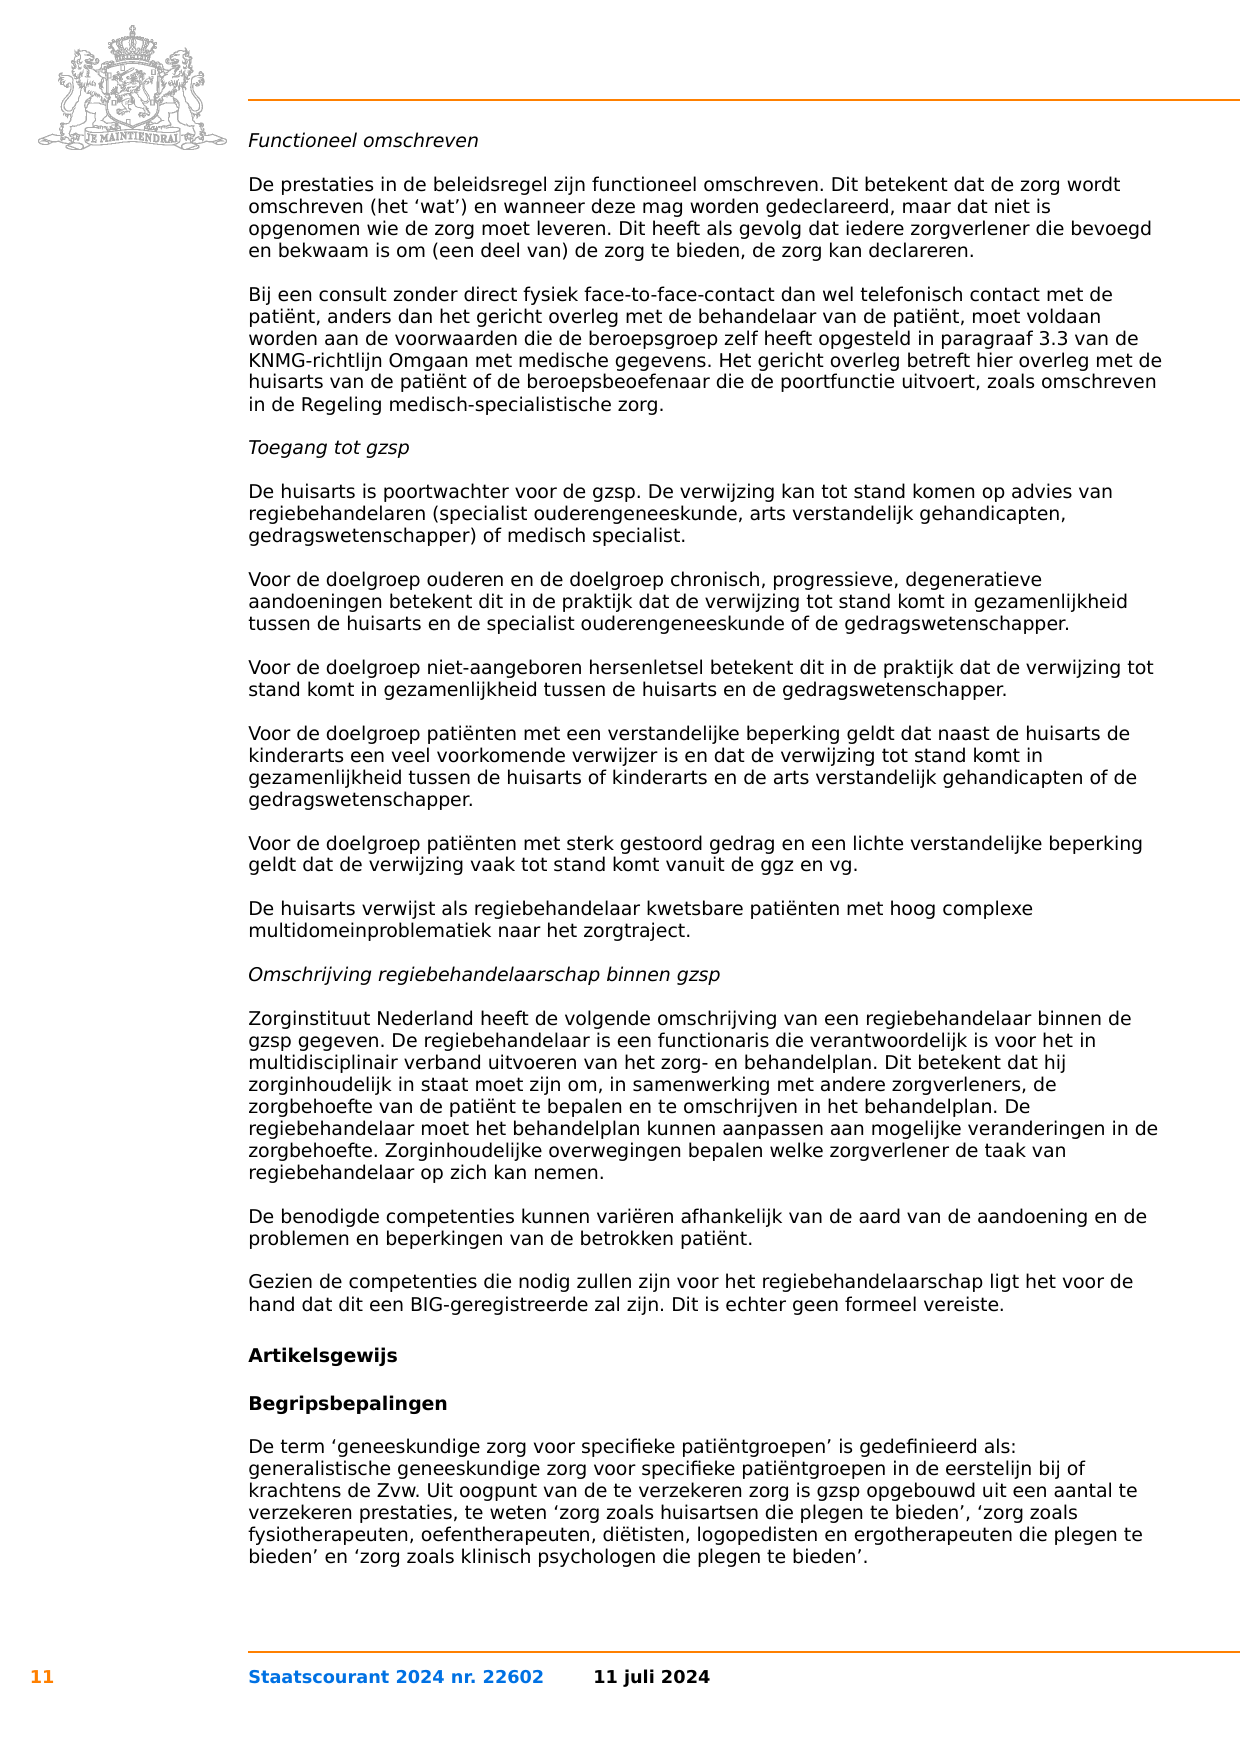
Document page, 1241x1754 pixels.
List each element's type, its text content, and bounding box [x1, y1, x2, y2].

text Zorginstituut Nederland heeft de volgende omschrijving van een regiebehandelaar binnen de gzsp gegeven. De regiebehandelaar is een functionaris die verantwoordelijk is voor het in multidisciplinair verband uitvoeren van het zorg- en behandelplan. Dit betekent dat hij zorginhoudelijk in staat moet zijn om, in samenwerking met andere zorgverleners, de zorgbehoefte van de patiënt te bepalen en te omschrijven in het behandelplan. De regiebehandelaar moet het behandelplan kunnen aanpassen aan mogelijke veranderingen in de zorgbehoefte. Zorginhoudelijke overwegingen bepalen welke zorgverlener de taak van regiebehandelaar op zich kan nemen. [248, 1008, 1163, 1184]
subtitle Begripsbepalingen [248, 1392, 1163, 1414]
subtitle Functioneel omschreven [248, 130, 1163, 152]
subtitle Artikelsgewijs [248, 1345, 1163, 1367]
text Gezien de competenties die nodig zullen zijn voor het regiebehandelaarschap ligt het voor de hand dat dit een BIG-geregistreerde zal zijn. Dit is echter geen formeel vereiste. [248, 1271, 1163, 1315]
text De huisarts is poortwachter voor de gzsp. De verwijzing kan tot stand komen op advies van regiebehandelaren (specialist ouderengeneeskunde, arts verstandelijk gehandicapten, gedragswetenschapper) of medisch specialist. [248, 481, 1163, 547]
text De term ‘geneeskundige zorg voor specifieke patiëntgroepen’ is gedefinieerd als: generalistische geneeskundige zorg voor specifieke patiëntgroepen in de eerstelijn bij of krachtens de Zvw. Uit oogpunt van de te verzekeren zorg is gzsp opgebouwd uit een aantal te verzekeren prestaties, te weten ‘zorg zoals huisartsen die plegen te bieden’, ‘zorg zoals fysiotherapeuten, oefentherapeuten, diëtisten, logopedisten en ergotherapeuten die plegen te bieden’ en ‘zorg zoals klinisch psychologen die plegen te bieden’. [248, 1436, 1163, 1568]
text Voor de doelgroep patiënten met een verstandelijke beperking geldt dat naast de huisarts de kinderarts een veel voorkomende verwijzer is en dat de verwijzing tot stand komt in gezamenlijkheid tussen de huisarts of kinderarts en de arts verstandelijk gehandicapten of de gedragswetenschapper. [248, 723, 1163, 811]
picture [38, 25, 227, 150]
text Voor de doelgroep niet-aangeboren hersenletsel betekent dit in de praktijk dat de verwijzing tot stand komt in gezamenlijkheid tussen de huisarts en de gedragswetenschapper. [248, 657, 1163, 701]
text De benodigde competenties kunnen variëren afhankelijk van de aard van de aandoening en de problemen en beperkingen van de betrokken patiënt. [248, 1206, 1163, 1249]
text De prestaties in de beleidsregel zijn functioneel omschreven. Dit betekent dat de zorg wordt omschreven (het ‘wat’) en wanneer deze mag worden gedeclareerd, maar dat niet is opgenomen wie de zorg moet leveren. Dit heeft als gevolg dat iedere zorgverlener die bevoegd en bekwaam is om (een deel van) de zorg te bieden, de zorg kan declareren. [248, 174, 1163, 262]
subtitle Omschrijving regiebehandelaarschap binnen gzsp [248, 964, 1163, 986]
subtitle Toegang tot gzsp [248, 437, 1163, 459]
text Voor de doelgroep patiënten met sterk gestoord gedrag en een lichte verstandelijke beperking geldt dat de verwijzing vaak tot stand komt vanuit de ggz en vg. [248, 832, 1163, 876]
text De huisarts verwijst als regiebehandelaar kwetsbare patiënten met hoog complexe multidomeinproblematiek naar het zorgtraject. [248, 898, 1163, 942]
text Voor de doelgroep ouderen en de doelgroep chronisch, progressieve, degeneratieve aandoeningen betekent dit in de praktijk dat de verwijzing tot stand komt in gezamenlijkheid tussen de huisarts en de specialist ouderengeneeskunde of de gedragswetenschapper. [248, 569, 1163, 635]
text Bij een consult zonder direct fysiek face-to-face-contact dan wel telefonisch contact met de patiënt, anders dan het gericht overleg met de behandelaar van de patiënt, moet voldaan worden aan de voorwaarden die de beroepsgroep zelf heeft opgesteld in paragraaf 3.3 van de KNMG-richtlijn Omgaan met medische gegevens. Het gericht overleg betreft hier overleg met de huisarts van de patiënt of de beroepsbeoefenaar die de poortfunctie uitvoert, zoals omschreven in de Regeling medisch-specialistische zorg. [248, 283, 1163, 415]
